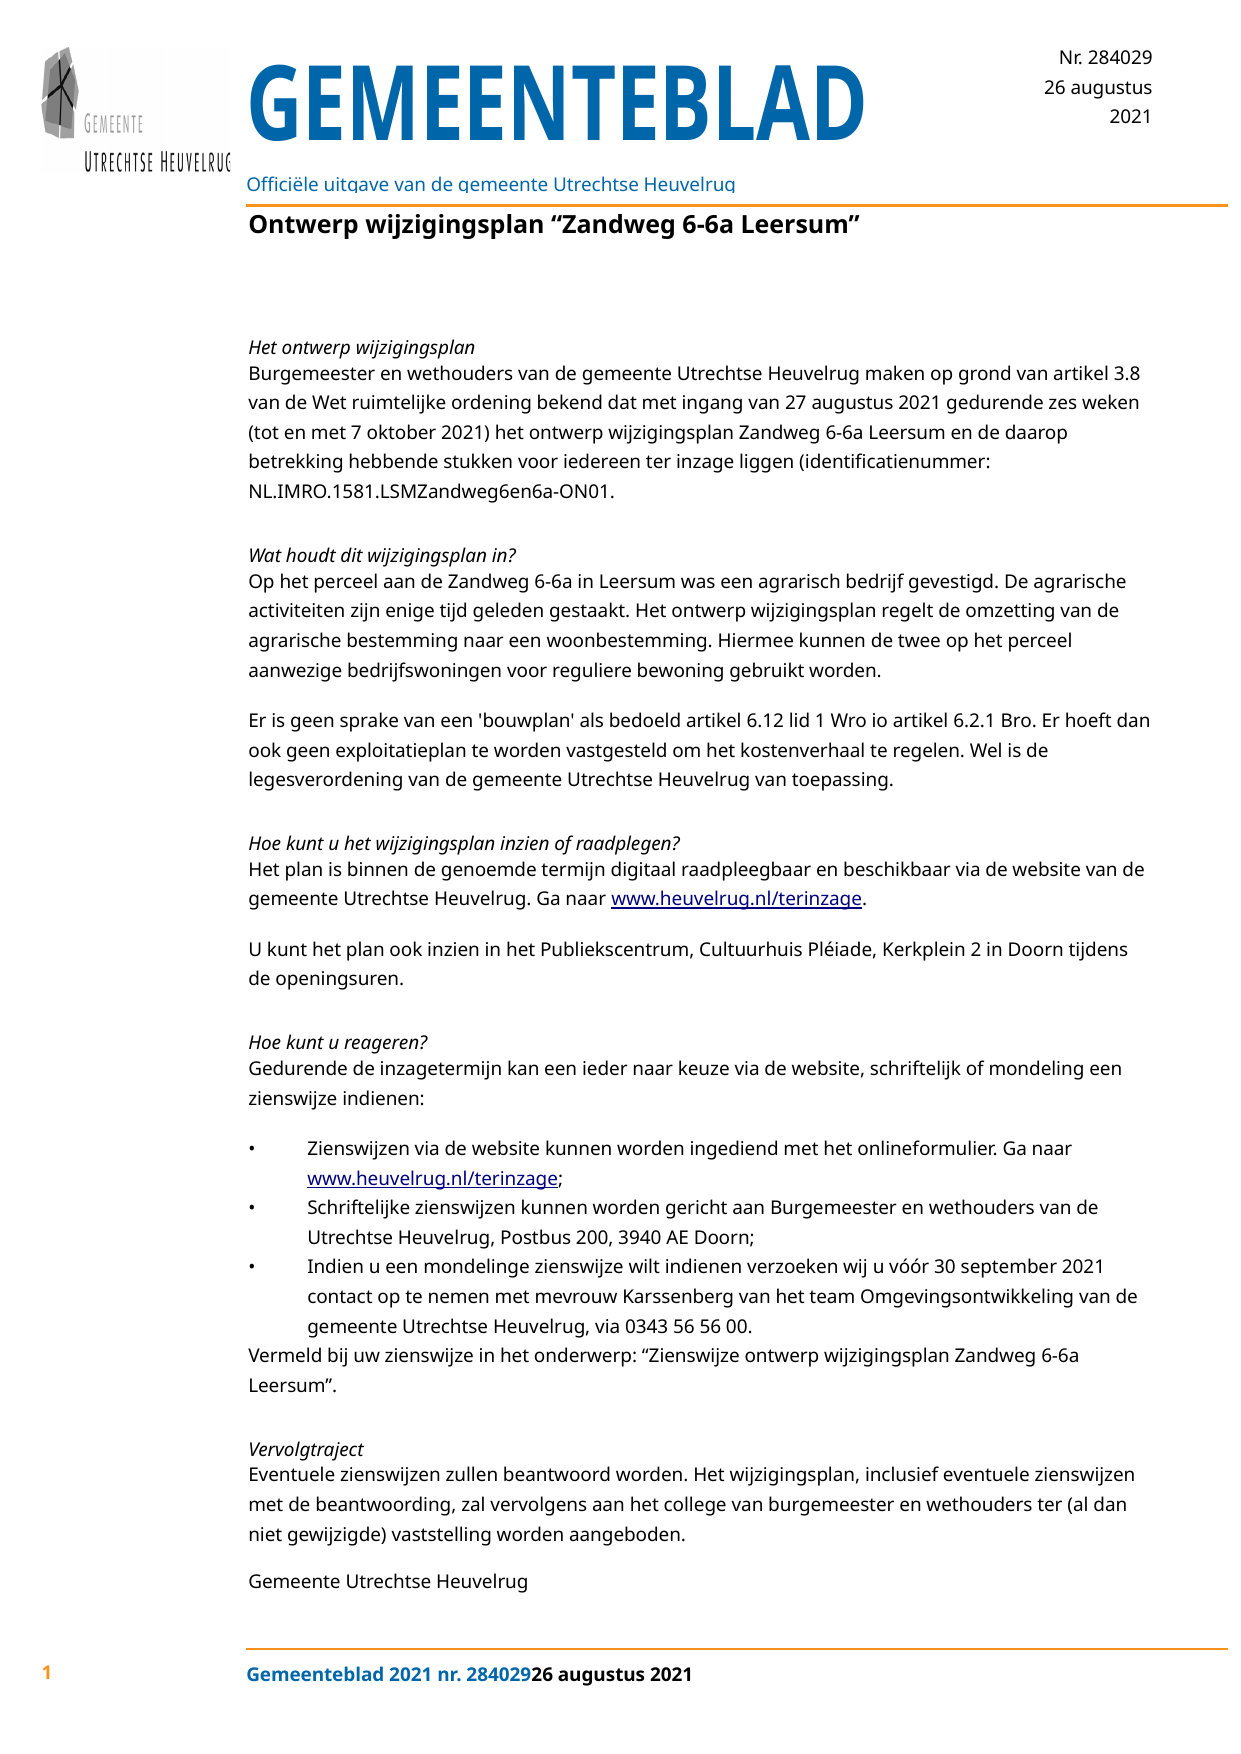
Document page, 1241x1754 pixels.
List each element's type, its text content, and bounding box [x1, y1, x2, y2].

text Gemeente Utrechtse Heuvelrug [248, 1569, 1152, 1594]
text Er is geen sprake van een 'bouwplan' als bedoeld artikel 6.12 lid 1 Wro io artikel 6.2.1 Bro. Er hoeft dan ook geen exploitatieplan te worden vastgesteld om het kostenverhaal te regelen. Wel is de legesverordening van de gemeente Utrechtse Heuvelrug van toepassing. [248, 707, 1152, 792]
text Vervolgtraject [248, 1436, 1152, 1462]
text Burgemeester en wethouders van de gemeente Utrechtse Heuvelrug maken op grond van artikel 3.8 van de Wet ruimtelijke ordening bekend dat met ingang van 27 augustus 2021 gedurende zes weken (tot en met 7 oktober 2021) het ontwerp wijzigingsplan Zandweg 6-6a Leersum en de daarop betrekking hebbende stukken voor iedereen ter inzage liggen (identificatienummer: NL.IMRO.1581.LSMZandweg6en6a-ON01. [248, 360, 1152, 504]
text Op het perceel aan de Zandweg 6-6a in Leersum was een agrarisch bedrijf gevestigd. De agrarische activiteiten zijn enige tijd geleden gestaakt. Het ontwerp wijzigingsplan regelt de omzetting van de agrarische bestemming naar een woonbestemming. Hiermee kunnen de twee op het perceel aanwezige bedrijfswoningen voor reguliere bewoning gebruikt worden. [248, 568, 1152, 682]
text Hoe kunt u het wijzigingsplan inzien of raadplegen? [248, 830, 1152, 856]
text Vermeld bij uw zienswijze in het onderwerp: “Zienswijze ontwerp wijzigingsplan Zandweg 6-6a Leersum”. [248, 1342, 1152, 1398]
text Hoe kunt u reageren? [248, 1029, 1152, 1055]
list Indien u een mondelinge zienswijze wilt indienen verzoeken wij u vóór 30 september 2021 contact op te nemen met mevrouw Karssenberg van het team Omgevingsontwikkeling van de gemeente Utrechtse Heuvelrug, via 0343 56 56 00. [248, 1254, 1152, 1338]
text Het plan is binnen de genoemde termijn digitaal raadpleegbaar en beschikbaar via de website van de gemeente Utrechtse Heuvelrug. Ga naar www.heuvelrug.nl/terinzage. [248, 856, 1152, 911]
text Het ontwerp wijzigingsplan [248, 334, 1152, 360]
text Eventuele zienswijzen zullen beantwoord worden. Het wijzigingsplan, inclusief eventuele zienswijzen met de beantwoording, zal vervolgens aan het college van burgemeester en wethouders ter (al dan niet gewijzigde) vaststelling worden aangeboden. [248, 1462, 1152, 1547]
text Ontwerp wijzigingsplan “Zandweg 6-6a Leersum” [248, 207, 1152, 241]
text U kunt het plan ook inzien in het Publiekscentrum, Cultuurhuis Pléiade, Kerkplein 2 in Doorn tijdens de openingsuren. [248, 936, 1152, 991]
text Gedurende de inzagetermijn kan een ieder naar keuze via de website, schriftelijk of mondeling een zienswijze indienen: [248, 1055, 1152, 1111]
list Zienswijzen via de website kunnen worden ingediend met het onlineformulier. Ga naar www.heuvelrug.nl/terinzage; [248, 1135, 1152, 1191]
picture [41, 47, 231, 172]
text Wat houdt dit wijzigingsplan in? [248, 542, 1152, 568]
list Schriftelijke zienswijzen kunnen worden gericht aan Burgemeester en wethouders van de Utrechtse Heuvelrug, Postbus 200, 3940 AE Doorn; [248, 1194, 1152, 1250]
